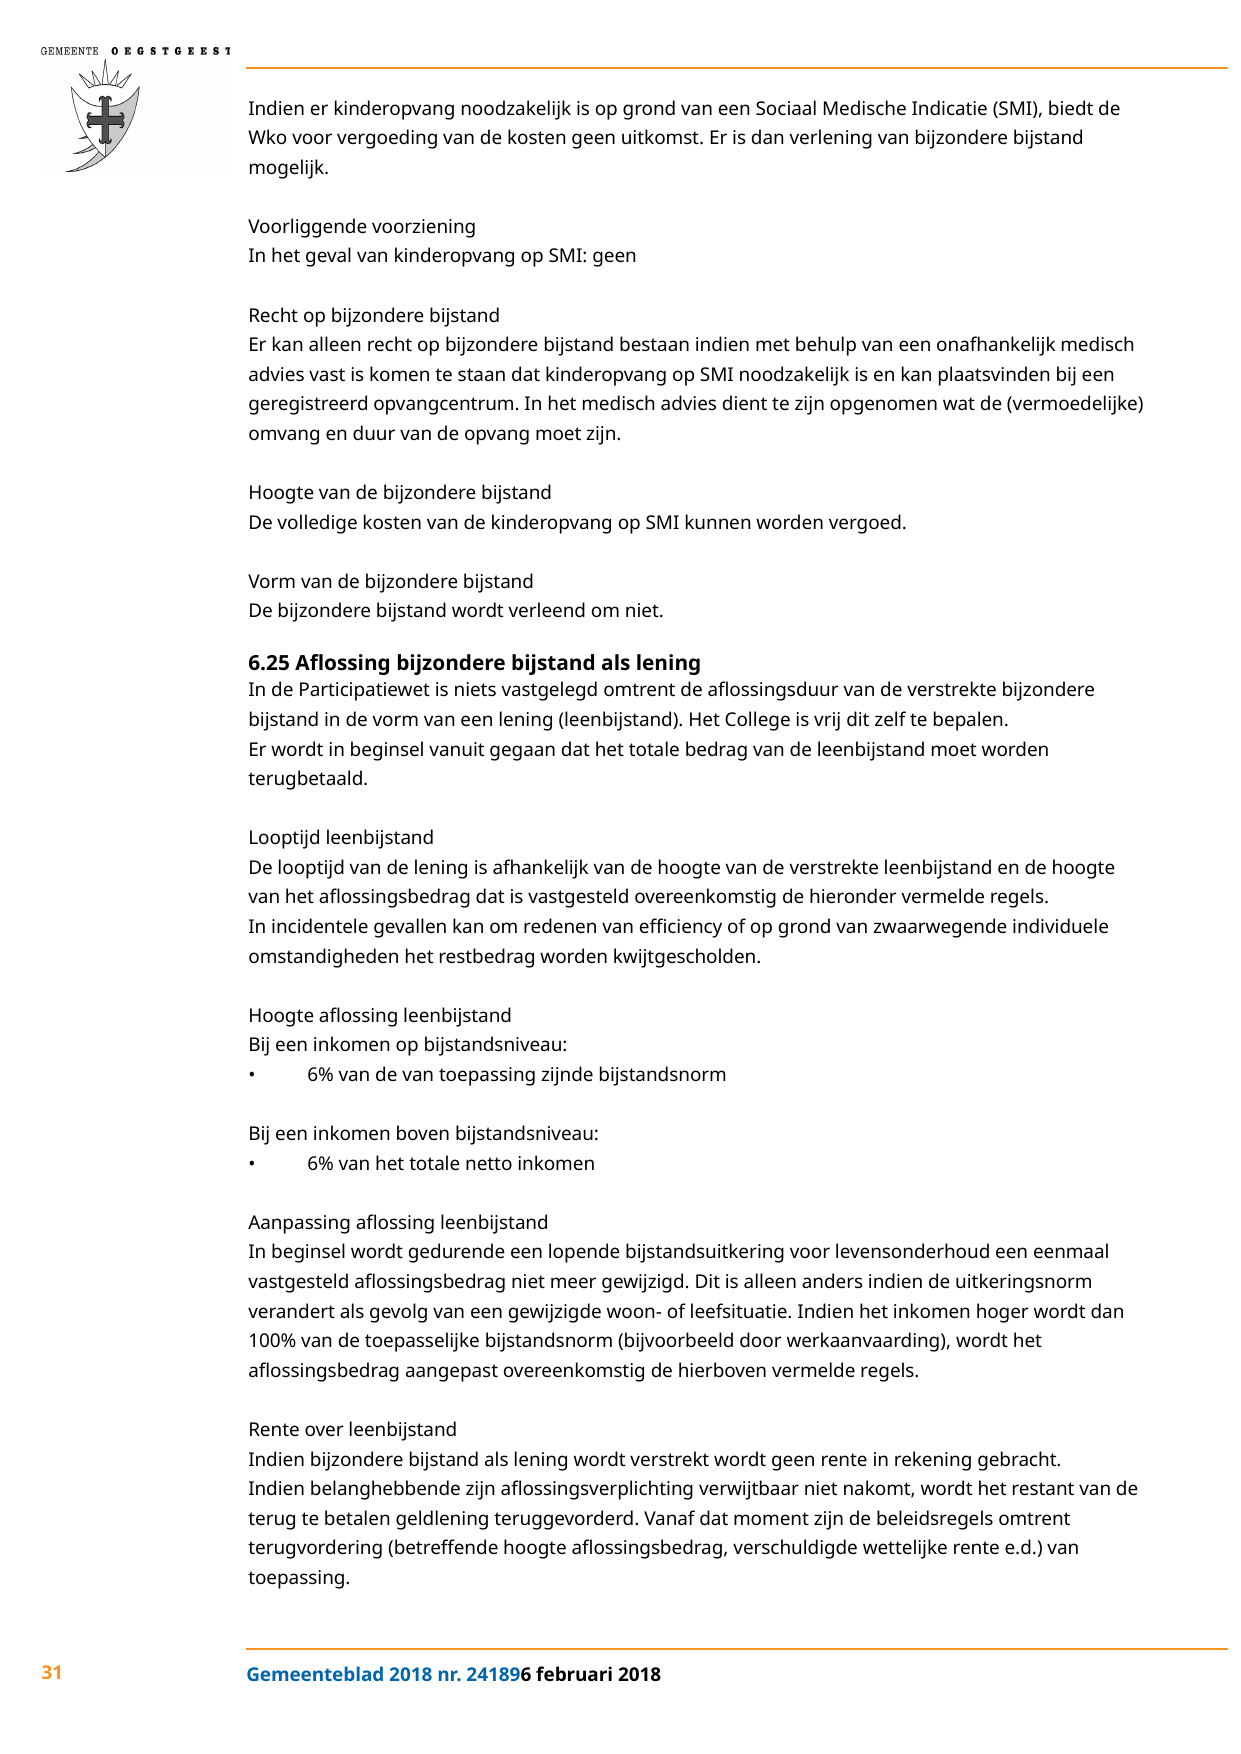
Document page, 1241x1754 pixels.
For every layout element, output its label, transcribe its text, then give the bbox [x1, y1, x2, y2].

list 6% van het totale netto inkomen [248, 1150, 1152, 1176]
text Hoogte aflossing leenbijstand [248, 1002, 1152, 1028]
text Er kan alleen recht op bijzondere bijstand bestaan indien met behulp van een onafhankelijk medisch advies vast is komen te staan dat kinderopvang op SMI noodzakelijk is en kan plaatsvinden bij een geregistreerd opvangcentrum. In het medisch advies dient te zijn opgenomen wat de (vermoedelijke) omvang en duur van de opvang moet zijn. [248, 331, 1152, 446]
text Voorliggende voorziening [248, 213, 1152, 239]
text In beginsel wordt gedurende een lopende bijstandsuitkering voor levensonderhoud een eenmaal vastgesteld aflossingsbedrag niet meer gewijzigd. Dit is alleen anders indien de uitkeringsnorm verandert als gevolg van een gewijzigde woon- of leefsituatie. Indien het inkomen hoger wordt dan 100% van de toepasselijke bijstandsnorm (bijvoorbeeld door werkaanvaarding), wordt het aflossingsbedrag aangepast overeenkomstig de hierboven vermelde regels. [248, 1239, 1152, 1383]
text De volledige kosten van de kinderopvang op SMI kunnen worden vergoed. [248, 509, 1152, 535]
text Aanpassing aflossing leenbijstand [248, 1209, 1152, 1235]
text Vorm van de bijzondere bijstand [248, 568, 1152, 594]
text Indien bijzondere bijstand als lening wordt verstrekt wordt geen rente in rekening gebracht. [248, 1446, 1152, 1471]
text Recht op bijzondere bijstand [248, 302, 1152, 328]
list 6% van de van toepassing zijnde bijstandsnorm [248, 1061, 1152, 1087]
picture [41, 47, 231, 172]
text Indien er kinderopvang noodzakelijk is op grond van een Sociaal Medische Indicatie (SMI), biedt de Wko voor vergoeding van de kosten geen uitkomst. Er is dan verlening van bijzondere bijstand mogelijk. [248, 95, 1152, 180]
text Indien belanghebbende zijn aflossingsverplichting verwijtbaar niet nakomt, wordt het restant van de terug te betalen geldlening teruggevorderd. Vanaf dat moment zijn de beleidsregels omtrent terugvordering (betreffende hoogte aflossingsbedrag, verschuldigde wettelijke rente e.d.) van toepassing. [248, 1475, 1152, 1590]
text De looptijd van de lening is afhankelijk van de hoogte van de verstrekte leenbijstand en de hoogte van het aflossingsbedrag dat is vastgesteld overeenkomstig de hieronder vermelde regels. [248, 854, 1152, 909]
text In het geval van kinderopvang op SMI: geen [248, 243, 1152, 268]
text Bij een inkomen op bijstandsniveau: [248, 1032, 1152, 1057]
text Bij een inkomen boven bijstandsniveau: [248, 1120, 1152, 1146]
text In incidentele gevallen kan om redenen van efficiency of op grond van zwaarwegende individuele omstandigheden het restbedrag worden kwijtgescholden. [248, 913, 1152, 968]
text In de Participatiewet is niets vastgelegd omtrent de aflossingsduur van de verstrekte bijzondere bijstand in de vorm van een lening (leenbijstand). Het College is vrij dit zelf te bepalen. [248, 677, 1152, 732]
text 6.25 Aflossing bijzondere bijstand als lening [248, 648, 1152, 677]
text Hoogte van de bijzondere bijstand [248, 479, 1152, 505]
text Rente over leenbijstand [248, 1416, 1152, 1442]
text De bijzondere bijstand wordt verleend om niet. [248, 598, 1152, 623]
text Looptijd leenbijstand [248, 824, 1152, 850]
text Er wordt in beginsel vanuit gegaan dat het totale bedrag van de leenbijstand moet worden terugbetaald. [248, 736, 1152, 791]
